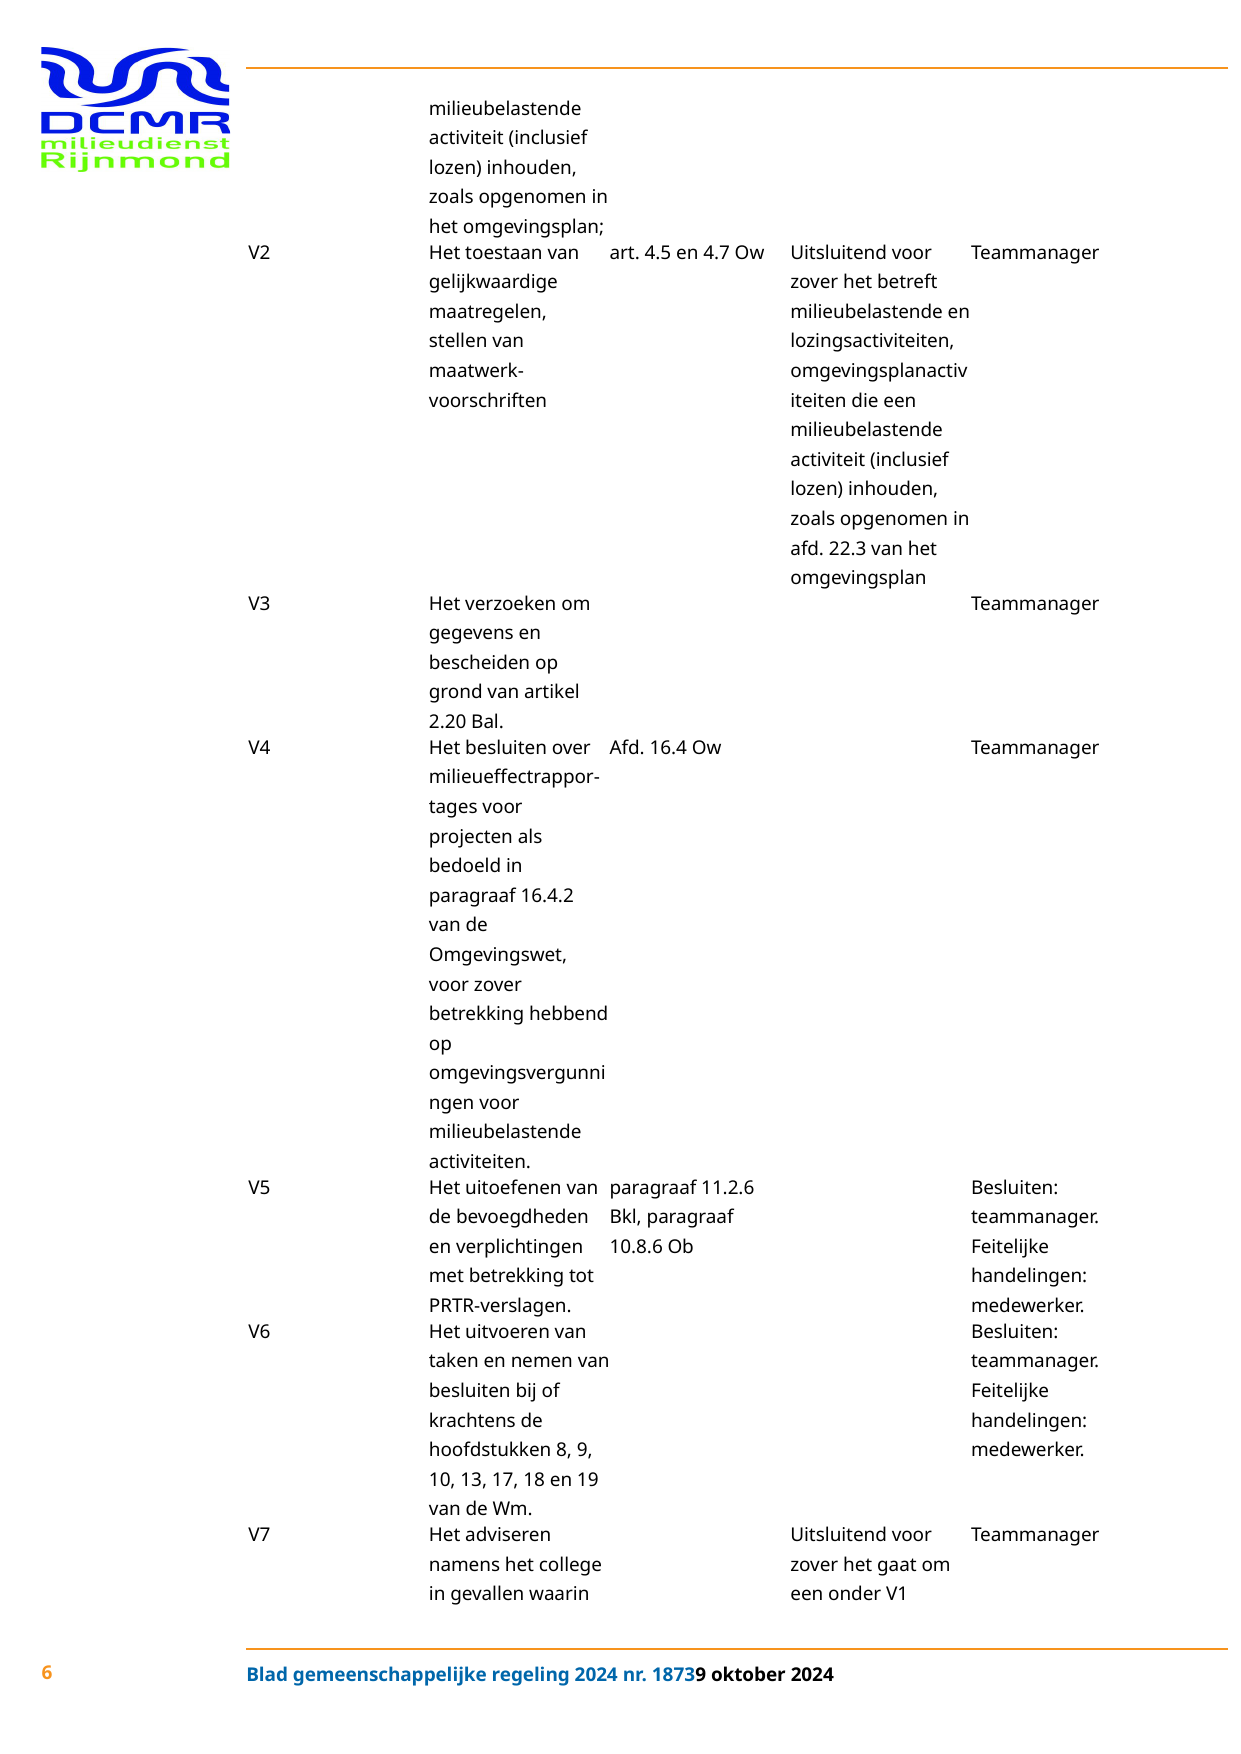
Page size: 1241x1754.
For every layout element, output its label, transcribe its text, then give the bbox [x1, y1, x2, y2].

table_cell [790, 734, 971, 1174]
table_cell [971, 95, 1152, 239]
table_cell [609, 95, 790, 239]
table_cell Uitsluitend voor zover het betreft milieubelastende en lozingsactiviteiten, omgevingsplanactiviteiten die een milieubelastende activiteit (inclusief lozen) inhouden, zoals opgenomen in afd. 22.3 van het omgevingsplan [790, 239, 971, 590]
table_cell [790, 1318, 971, 1521]
table_cell V7 [248, 1521, 429, 1606]
table_cell Teammanager [971, 1521, 1152, 1606]
table_cell V4 [248, 734, 429, 1174]
table_cell [790, 95, 971, 239]
table_cell V2 [248, 239, 429, 590]
table_cell [609, 1318, 790, 1521]
table_cell [609, 590, 790, 734]
table_cell [790, 590, 971, 734]
table_cell Het besluiten over milieueffectrappor-tages voor projecten als bedoeld in paragraaf 16.4.2 van de Omgevingswet, voor zover betrekking hebbend op omgevingsvergunningen voor milieubelastende activiteiten. [429, 734, 609, 1174]
table_cell [609, 1521, 790, 1606]
table_cell [790, 1174, 971, 1318]
table_cell Uitsluitend voor zover het gaat om een onder V1 [790, 1521, 971, 1606]
table_cell Besluiten: teammanager. Feitelijke handelingen: medewerker. [971, 1318, 1152, 1521]
table_cell Het verzoeken om gegevens en bescheiden op grond van artikel 2.20 Bal. [429, 590, 609, 734]
table_cell Besluiten: teammanager. Feitelijke handelingen: medewerker. [971, 1174, 1152, 1318]
table_cell Afd. 16.4 Ow [609, 734, 790, 1174]
table_cell milieubelastende activiteit (inclusief lozen) inhouden, zoals opgenomen in het omgevingsplan; [429, 95, 609, 239]
table_cell V6 [248, 1318, 429, 1521]
table_cell V5 [248, 1174, 429, 1318]
table_cell V3 [248, 590, 429, 734]
table_cell Het uitoefenen van de bevoegdheden en verplichtingen met betrekking tot PRTR-verslagen. [429, 1174, 609, 1318]
table_cell Het toestaan van gelijkwaardige maatregelen, stellen van maatwerk-voorschriften [429, 239, 609, 590]
table_cell Het adviseren namens het college in gevallen waarin [429, 1521, 609, 1606]
table_cell Teammanager [971, 590, 1152, 734]
picture [41, 47, 231, 172]
table_cell Teammanager [971, 734, 1152, 1174]
table_cell art. 4.5 en 4.7 Ow [609, 239, 790, 590]
table_cell Teammanager [971, 239, 1152, 590]
table_cell paragraaf 11.2.6 Bkl, paragraaf 10.8.6 Ob [609, 1174, 790, 1318]
table_cell [248, 95, 429, 239]
table_cell Het uitvoeren van taken en nemen van besluiten bij of krachtens de hoofdstukken 8, 9, 10, 13, 17, 18 en 19 van de Wm. [429, 1318, 609, 1521]
